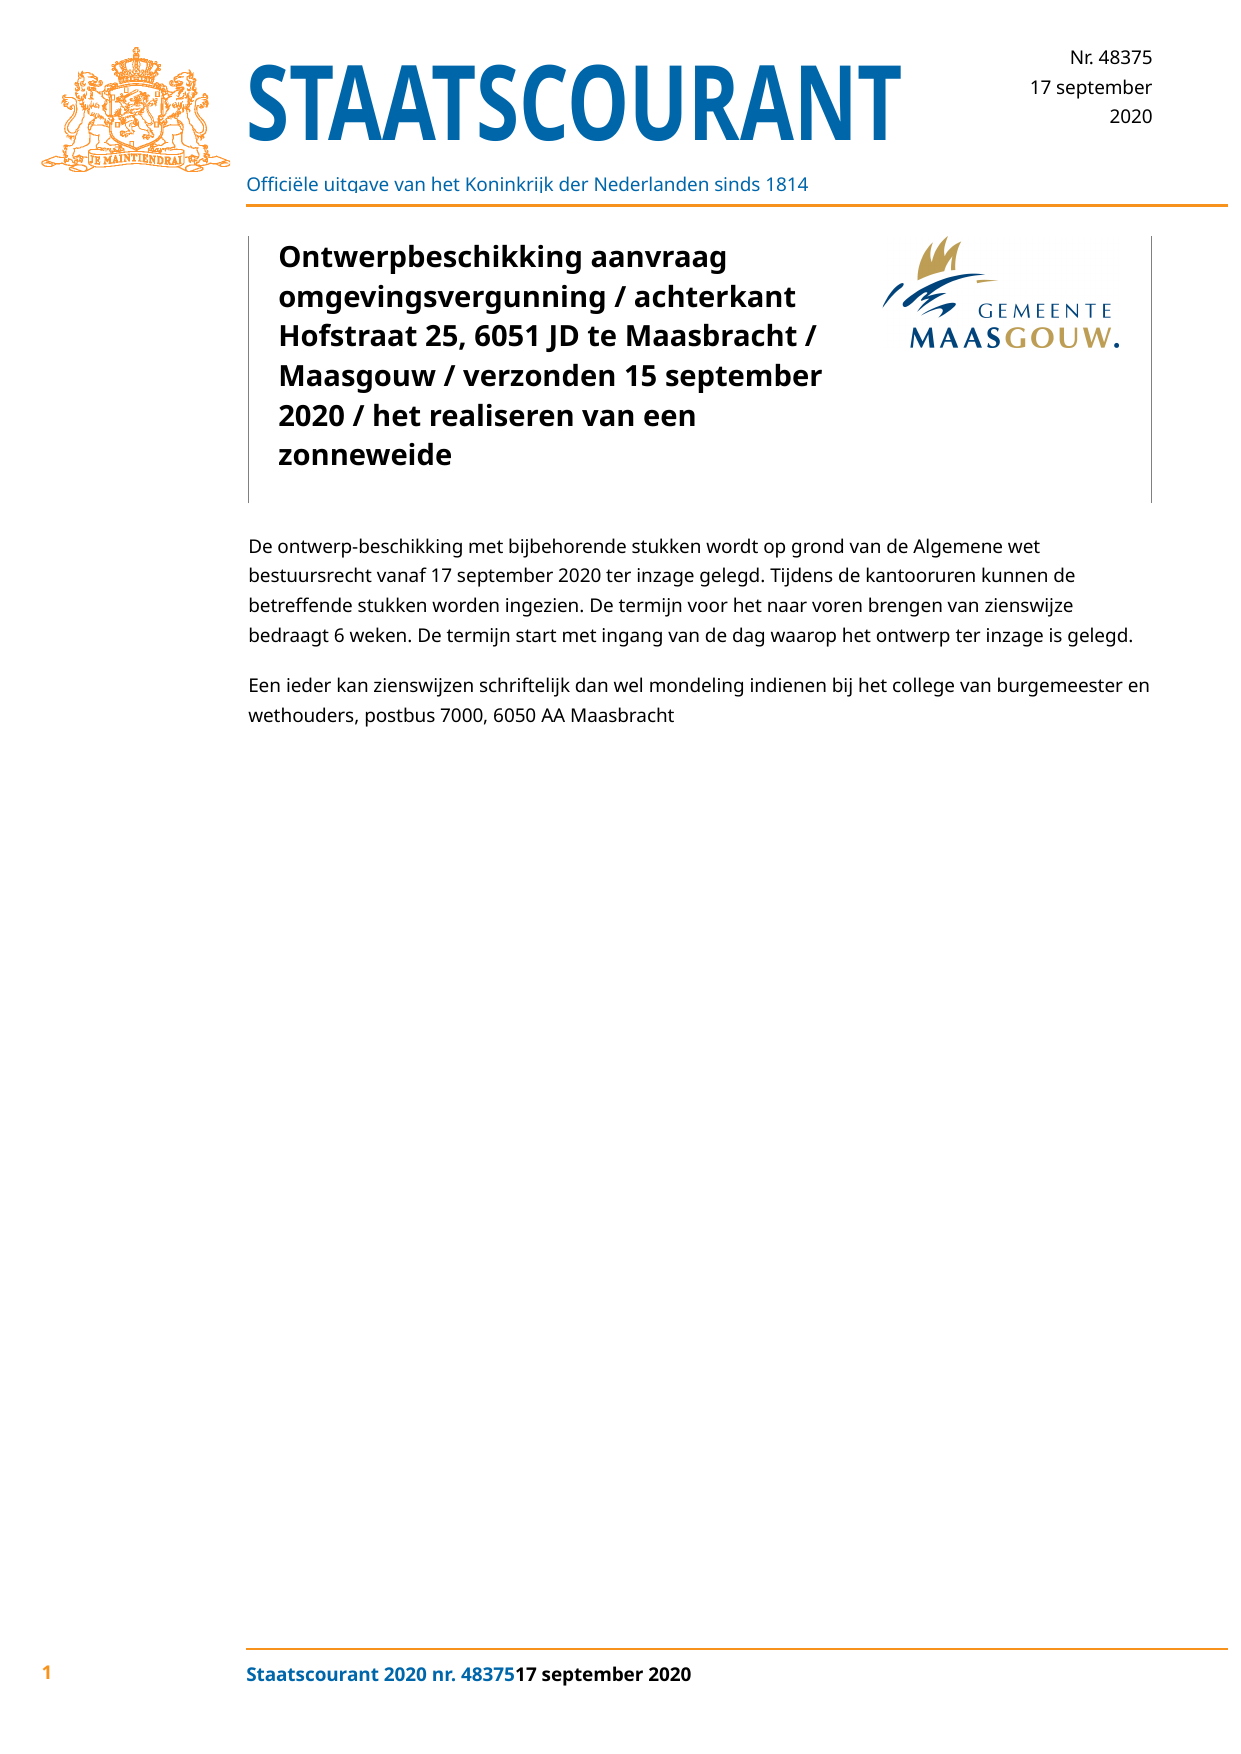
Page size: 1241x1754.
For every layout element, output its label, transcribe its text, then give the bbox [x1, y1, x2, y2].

picture [882, 236, 1119, 348]
picture [41, 47, 231, 172]
table_header [850, 236, 1151, 503]
text De ontwerp-beschikking met bijbehorende stukken wordt op grond van de Algemene wet bestuursrecht vanaf 17 september 2020 ter inzage gelegd. Tijdens de kantooruren kunnen de betreffende stukken worden ingezien. De termijn voor het naar voren brengen van zienswijze bedraagt 6 weken. De termijn start met ingang van de dag waarop het ontwerp ter inzage is gelegd. [248, 533, 1152, 647]
table_header Ontwerpbeschikking aanvraag omgevingsvergunning / achterkant Hofstraat 25, 6051 JD te Maasbracht / Maasgouw / verzonden 15 september 2020 / het realiseren van een zonneweide [249, 236, 850, 503]
text Een ieder kan zienswijzen schriftelijk dan wel mondeling indienen bij het college van burgemeester en wethouders, postbus 7000, 6050 AA Maasbracht [248, 672, 1152, 727]
